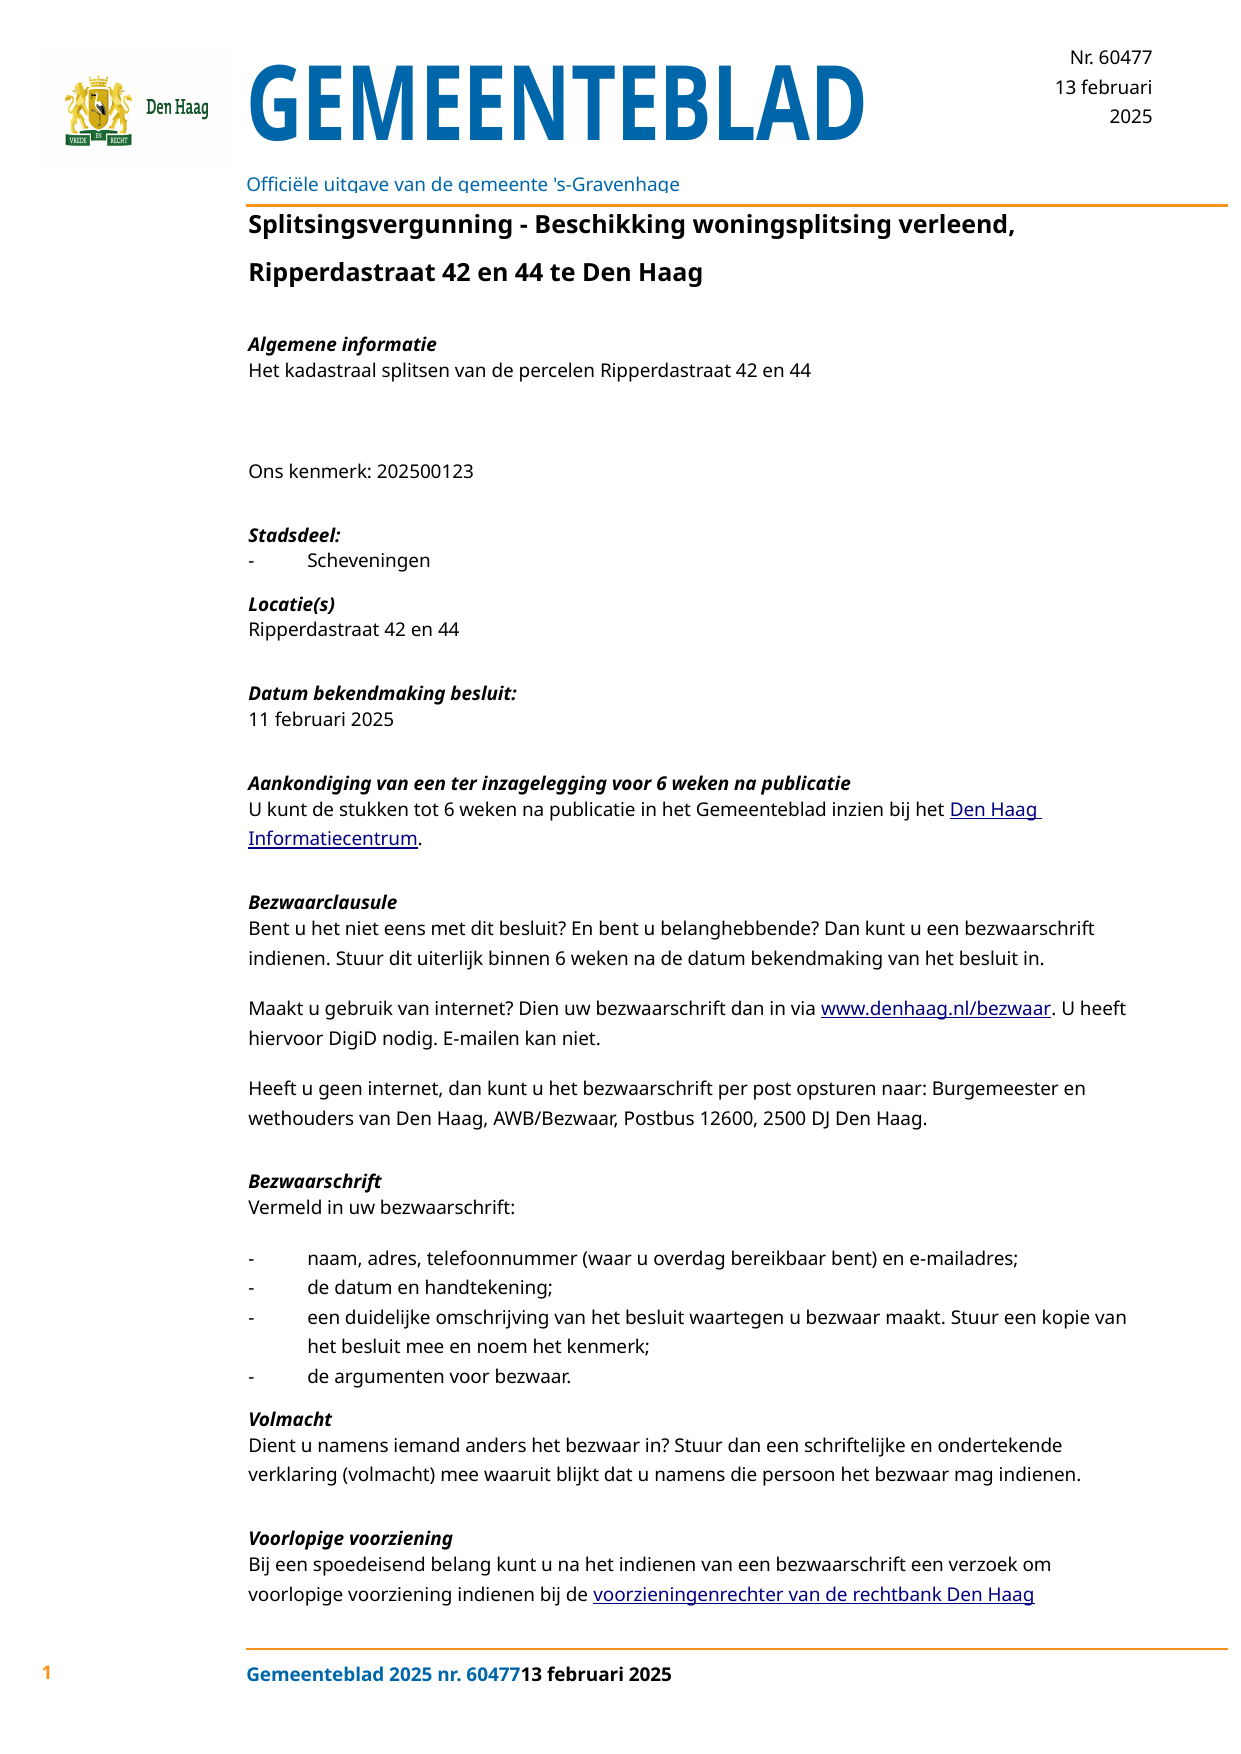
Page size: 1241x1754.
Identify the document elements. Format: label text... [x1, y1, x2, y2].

text Bij een spoedeisend belang kunt u na het indienen van een bezwaarschrift een verzoek om voorlopige voorziening indienen bij de voorzieningenrechter van de rechtbank Den Haag [248, 1551, 1152, 1607]
text Dient u namens iemand anders het bezwaar in? Stuur dan een schriftelijke en ondertekende verklaring (volmacht) mee waaruit blijkt dat u namens die persoon het bezwaar mag indienen. [248, 1432, 1152, 1487]
text Ons kenmerk: 202500123 [248, 458, 1152, 484]
text Maakt u gebruik van internet? Dien uw bezwaarschrift dan in via www.denhaag.nl/bezwaar. U heeft hiervoor DigiD nodig. E-mailen kan niet. [248, 995, 1152, 1051]
text Vermeld in uw bezwaarschrift: [248, 1194, 1152, 1220]
text Datum bekendmaking besluit: [248, 681, 1152, 706]
text Voorlopige voorziening [248, 1526, 1152, 1551]
list de datum en handtekening; [248, 1274, 1152, 1300]
text Bezwaarclausule [248, 889, 1152, 915]
text Bent u het niet eens met dit besluit? En bent u belanghebbende? Dan kunt u een bezwaarschrift indienen. Stuur dit uiterlijk binnen 6 weken na de datum bekendmaking van het besluit in. [248, 915, 1152, 971]
text 11 februari 2025 [248, 706, 1152, 732]
list naam, adres, telefoonnummer (waar u overdag bereikbaar bent) en e-mailadres; [248, 1245, 1152, 1271]
picture [41, 47, 231, 172]
list de argumenten voor bezwaar. [248, 1363, 1152, 1389]
text Splitsingsvergunning - Beschikking woningsplitsing verleend, Ripperdastraat 42 en 44 te Den Haag [248, 207, 1152, 288]
text Stadsdeel: [248, 522, 1152, 548]
list een duidelijke omschrijving van het besluit waartegen u bezwaar maakt. Stuur een kopie van het besluit mee en noem het kenmerk; [248, 1304, 1152, 1359]
text U kunt de stukken tot 6 weken na publicatie in het Gemeenteblad inzien bij het Den Haag Informatiecentrum. [248, 796, 1152, 851]
text Heeft u geen internet, dan kunt u het bezwaarschrift per post opsturen naar: Burgemeester en wethouders van Den Haag, AWB/Bezwaar, Postbus 12600, 2500 DJ Den Haag. [248, 1075, 1152, 1131]
text Volmacht [248, 1406, 1152, 1432]
list Scheveningen [248, 548, 1152, 573]
text Aankondiging van een ter inzagelegging voor 6 weken na publicatie [248, 770, 1152, 796]
text Het kadastraal splitsen van de percelen Ripperdastraat 42 en 44 [248, 357, 1152, 383]
text Locatie(s) [248, 591, 1152, 617]
text Bezwaarschrift [248, 1169, 1152, 1194]
text Algemene informatie [248, 331, 1152, 357]
text Ripperdastraat 42 en 44 [248, 617, 1152, 642]
